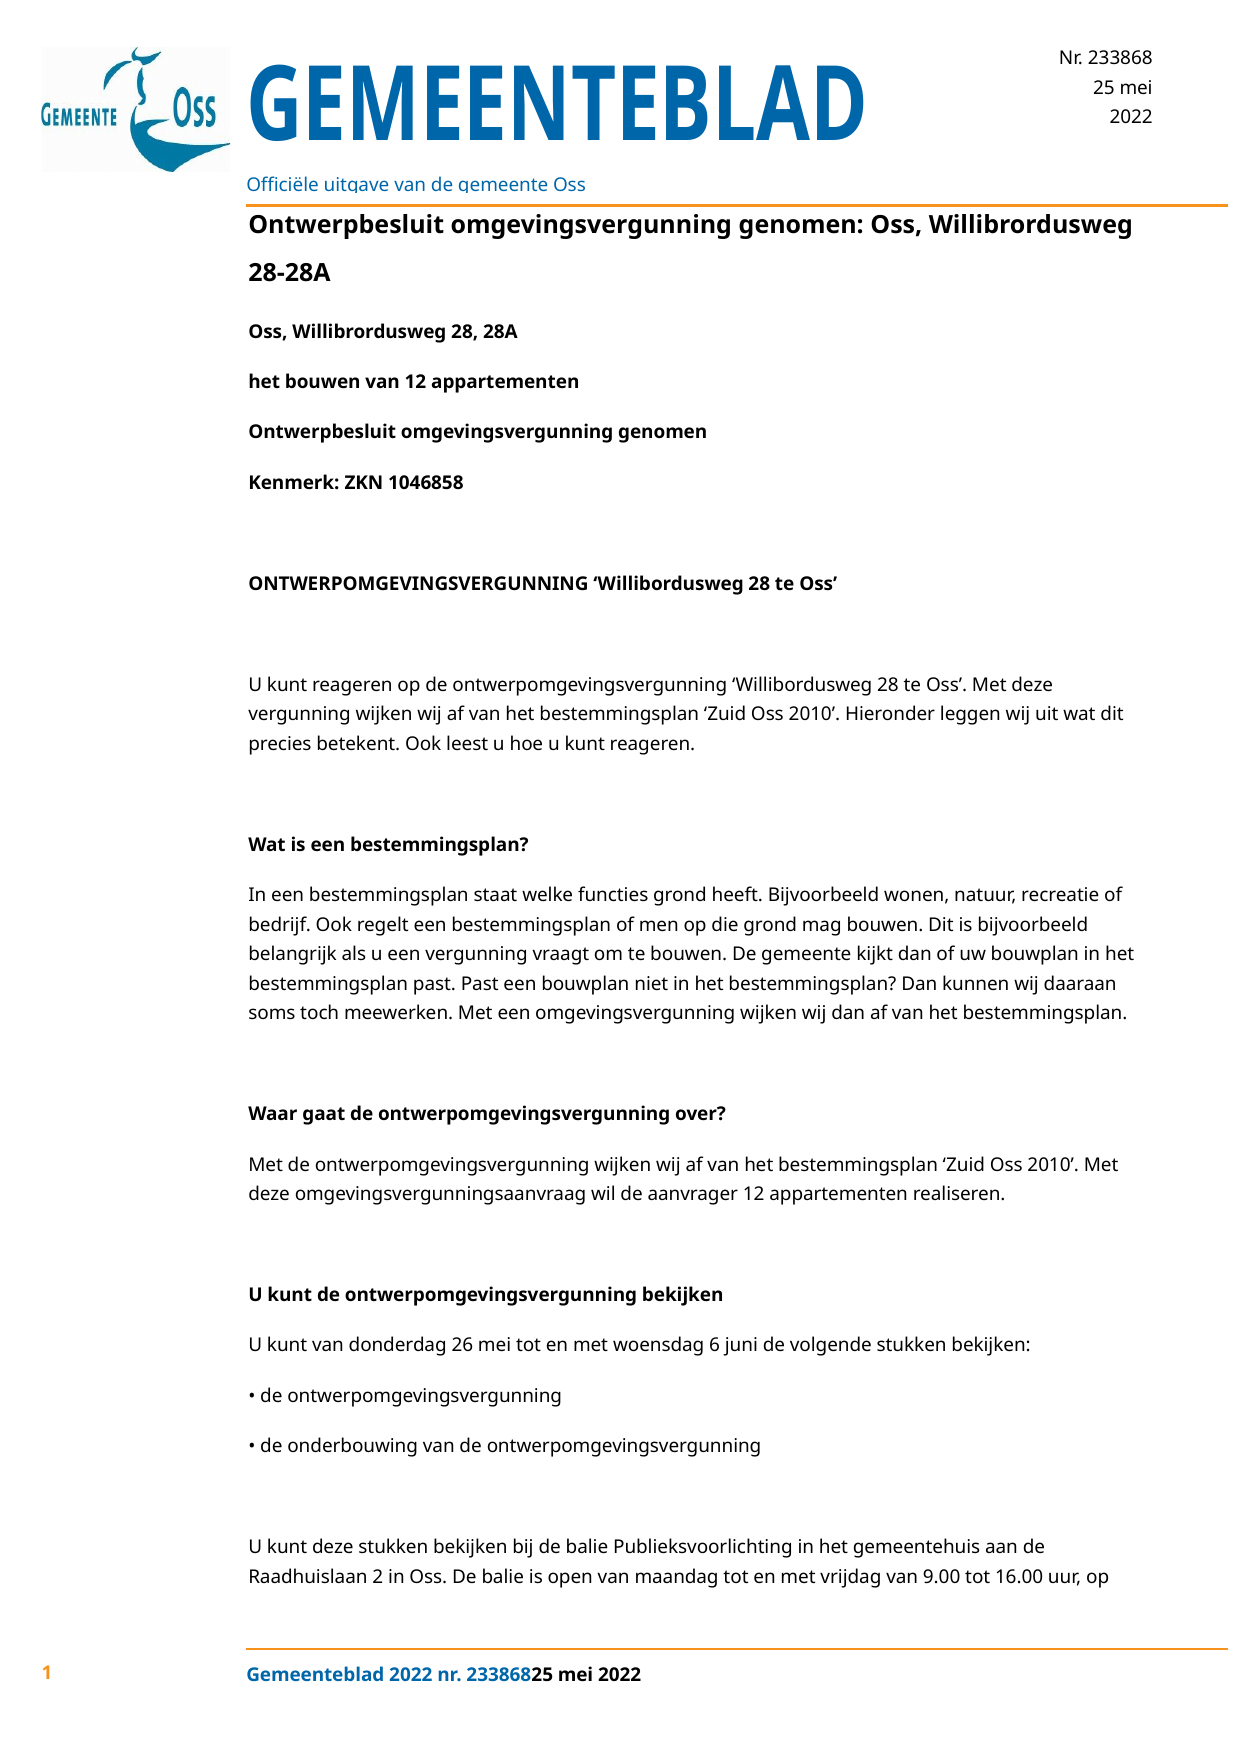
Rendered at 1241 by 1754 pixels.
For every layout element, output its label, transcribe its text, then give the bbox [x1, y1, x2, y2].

text • de onderbouwing van de ontwerpomgevingsvergunning [248, 1432, 1152, 1458]
text ONTWERPOMGEVINGSVERGUNNING ‘Willibordusweg 28 te Oss’ [248, 570, 1152, 596]
text Ontwerpbesluit omgevingsvergunning genomen [248, 419, 1152, 444]
text U kunt reageren op de ontwerpomgevingsvergunning ‘Willibordusweg 28 te Oss’. Met deze vergunning wijken wij af van het bestemmingsplan ‘Zuid Oss 2010’. Hieronder leggen wij uit wat dit precies betekent. Ook leest u hoe u kunt reageren. [248, 671, 1152, 756]
text Oss, Willibrordusweg 28, 28A [248, 318, 1152, 344]
text Wat is een bestemmingsplan? [248, 831, 1152, 857]
text Kenmerk: ZKN 1046858 [248, 469, 1152, 495]
text U kunt van donderdag 26 mei tot en met woensdag 6 juni de volgende stukken bekijken: [248, 1332, 1152, 1357]
text U kunt deze stukken bekijken bij de balie Publieksvoorlichting in het gemeentehuis aan de Raadhuislaan 2 in Oss. De balie is open van maandag tot en met vrijdag van 9.00 tot 16.00 uur, op [248, 1533, 1152, 1589]
picture [41, 47, 231, 172]
text • de ontwerpomgevingsvergunning [248, 1382, 1152, 1408]
text Waar gaat de ontwerpomgevingsvergunning over? [248, 1100, 1152, 1126]
text U kunt de ontwerpomgevingsvergunning bekijken [248, 1281, 1152, 1307]
text Ontwerpbesluit omgevingsvergunning genomen: Oss, Willibrordusweg 28-28A [248, 207, 1152, 288]
text In een bestemmingsplan staat welke functies grond heeft. Bijvoorbeeld wonen, natuur, recreatie of bedrijf. Ook regelt een bestemmingsplan of men op die grond mag bouwen. Dit is bijvoorbeeld belangrijk als u een vergunning vraagt om te bouwen. De gemeente kijkt dan of uw bouwplan in het bestemmingsplan past. Past een bouwplan niet in het bestemmingsplan? Dan kunnen wij daaraan soms toch meewerken. Met een omgevingsvergunning wijken wij dan af van het bestemmingsplan. [248, 881, 1152, 1025]
text Met de ontwerpomgevingsvergunning wijken wij af van het bestemmingsplan ‘Zuid Oss 2010’. Met deze omgevingsvergunningsaanvraag wil de aanvrager 12 appartementen realiseren. [248, 1151, 1152, 1206]
text het bouwen van 12 appartementen [248, 368, 1152, 394]
